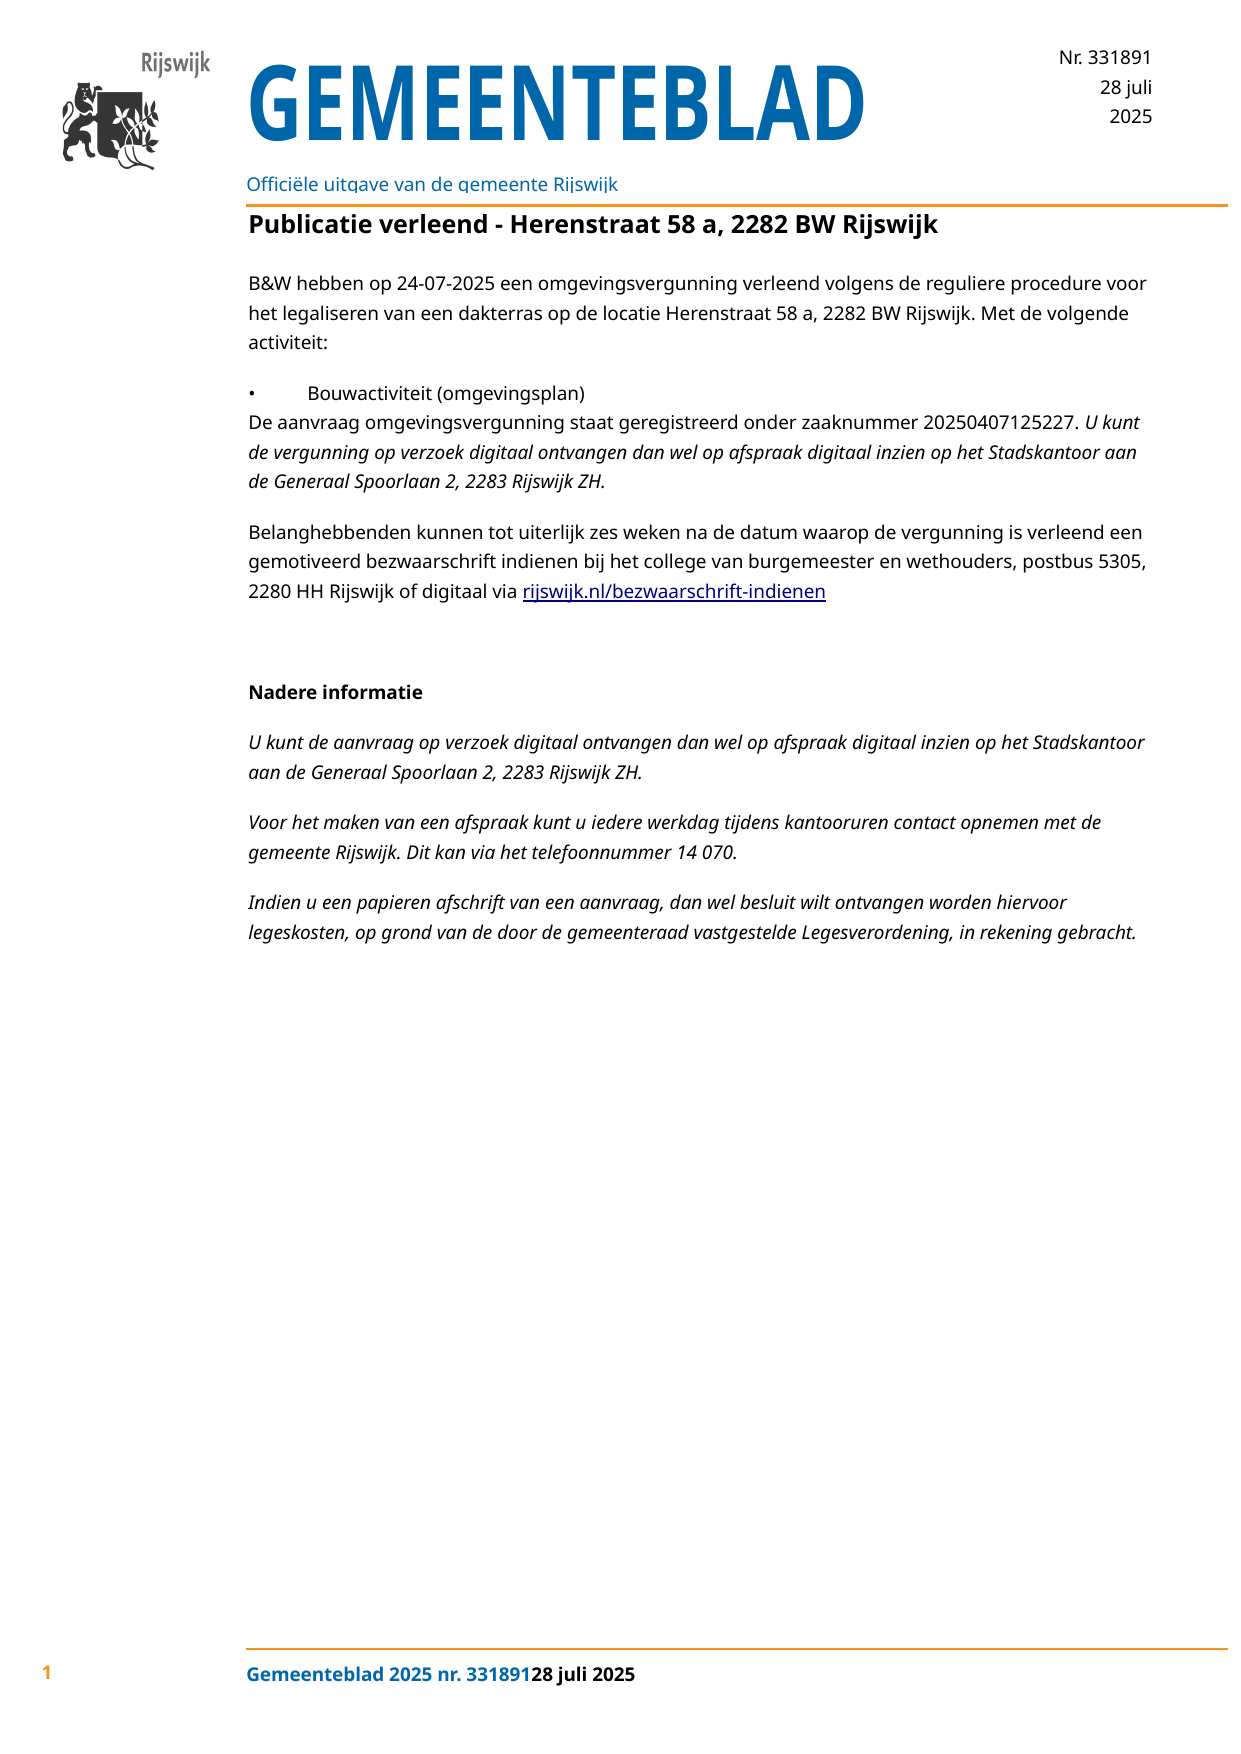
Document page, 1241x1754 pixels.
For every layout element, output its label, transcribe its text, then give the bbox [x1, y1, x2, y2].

list Bouwactiviteit (omgevingsplan) [248, 380, 1152, 406]
text Indien u een papieren afschrift van een aanvraag, dan wel besluit wilt ontvangen worden hiervoor legeskosten, op grond van de door de gemeenteraad vastgestelde Legesverordening, in rekening gebracht. [248, 889, 1152, 945]
text De aanvraag omgevingsvergunning staat geregistreerd onder zaaknummer 20250407125227. U kunt de vergunning op verzoek digitaal ontvangen dan wel op afspraak digitaal inzien op het Stadskantoor aan de Generaal Spoorlaan 2, 2283 Rijswijk ZH. [248, 409, 1152, 494]
text B&W hebben op 24-07-2025 een omgevingsvergunning verleend volgens de reguliere procedure voor het legaliseren van een dakterras op de locatie Herenstraat 58 a, 2282 BW Rijswijk. Met de volgende activiteit: [248, 270, 1152, 355]
text U kunt de aanvraag op verzoek digitaal ontvangen dan wel op afspraak digitaal inzien op het Stadskantoor aan de Generaal Spoorlaan 2, 2283 Rijswijk ZH. [248, 729, 1152, 785]
text Voor het maken van een afspraak kunt u iedere werkdag tijdens kantooruren contact opnemen met de gemeente Rijswijk. Dit kan via het telefoonnummer 14 070. [248, 809, 1152, 865]
text Belanghebbenden kunnen tot uiterlijk zes weken na de datum waarop de vergunning is verleend een gemotiveerd bezwaarschrift indienen bij het college van burgemeester en wethouders, postbus 5305, 2280 HH Rijswijk of digitaal via rijswijk.nl/bezwaarschrift-indienen [248, 519, 1152, 604]
text Publicatie verleend - Herenstraat 58 a, 2282 BW Rijswijk [248, 207, 1152, 241]
picture [41, 47, 231, 172]
text Nadere informatie [248, 679, 1152, 705]
